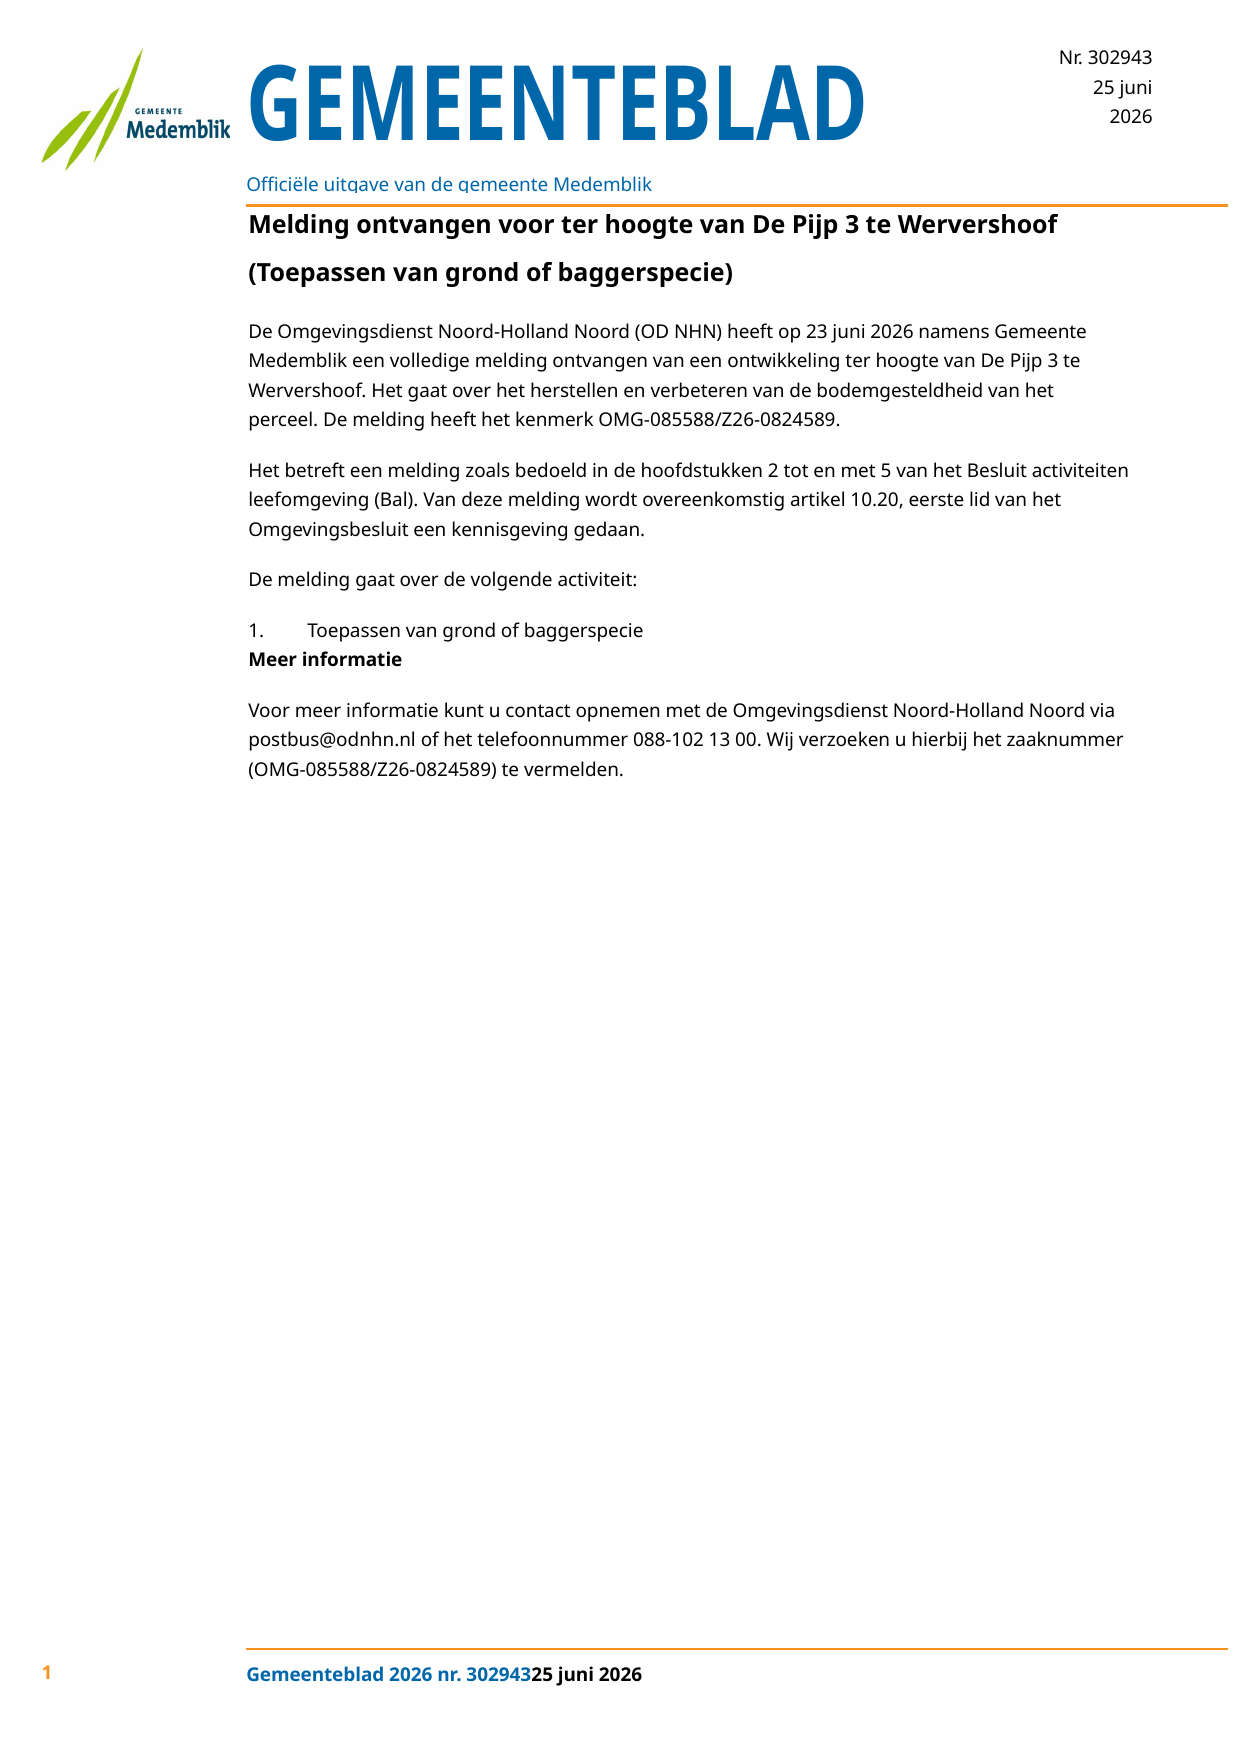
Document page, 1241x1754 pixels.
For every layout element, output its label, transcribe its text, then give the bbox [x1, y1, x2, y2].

text Meer informatie [248, 647, 1152, 672]
text Voor meer informatie kunt u contact opnemen met de Omgevingsdienst Noord-Holland Noord via postbus@odnhn.nl of het telefoonnummer 088-102 13 00. Wij verzoeken u hierbij het zaaknummer (OMG-085588/Z26-0824589) te vermelden. [248, 697, 1152, 782]
text Het betreft een melding zoals bedoeld in de hoofdstukken 2 tot en met 5 van het Besluit activiteiten leefomgeving (Bal). Van deze melding wordt overeenkomstig artikel 10.20, eerste lid van het Omgevingsbesluit een kennisgeving gedaan. [248, 457, 1152, 542]
list Toepassen van grond of baggerspecie [248, 617, 1152, 643]
text De Omgevingsdienst Noord-Holland Noord (OD NHN) heeft op 23 juni 2026 namens Gemeente Medemblik een volledige melding ontvangen van een ontwikkeling ter hoogte van De Pijp 3 te Wervershoof. Het gaat over het herstellen en verbeteren van de bodemgesteldheid van het perceel. De melding heeft het kenmerk OMG-085588/Z26-0824589. [248, 318, 1152, 432]
text Melding ontvangen voor ter hoogte van De Pijp 3 te Wervershoof (Toepassen van grond of baggerspecie) [248, 207, 1152, 288]
picture [41, 47, 231, 172]
text De melding gaat over de volgende activiteit: [248, 567, 1152, 592]
